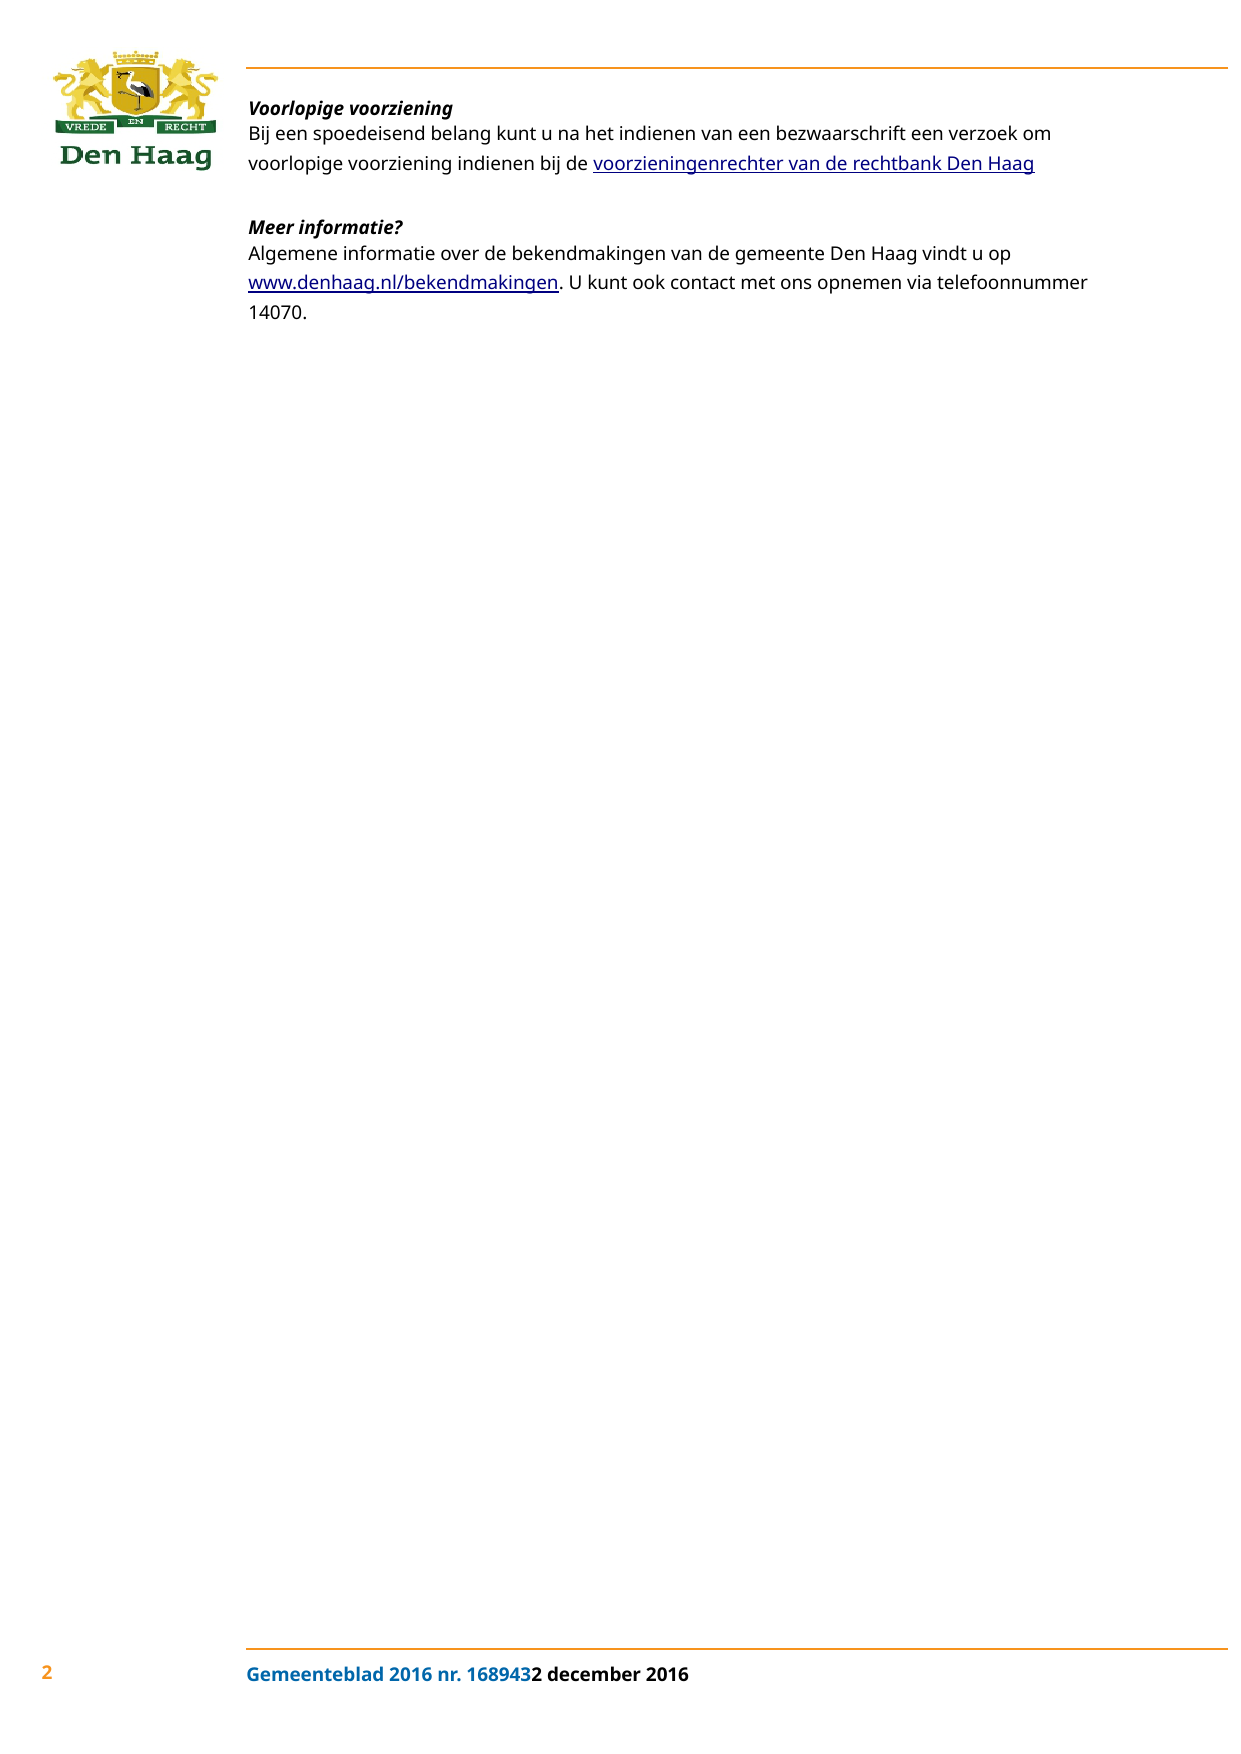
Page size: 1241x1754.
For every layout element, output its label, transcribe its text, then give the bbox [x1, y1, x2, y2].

picture [41, 47, 231, 172]
text Meer informatie? [248, 214, 1152, 240]
text Voorlopige voorziening [248, 95, 1152, 121]
text Bij een spoedeisend belang kunt u na het indienen van een bezwaarschrift een verzoek om voorlopige voorziening indienen bij de voorzieningenrechter van de rechtbank Den Haag [248, 121, 1152, 176]
text Algemene informatie over de bekendmakingen van de gemeente Den Haag vindt u op www.denhaag.nl/bekendmakingen. U kunt ook contact met ons opnemen via telefoonnummer 14070. [248, 240, 1152, 325]
